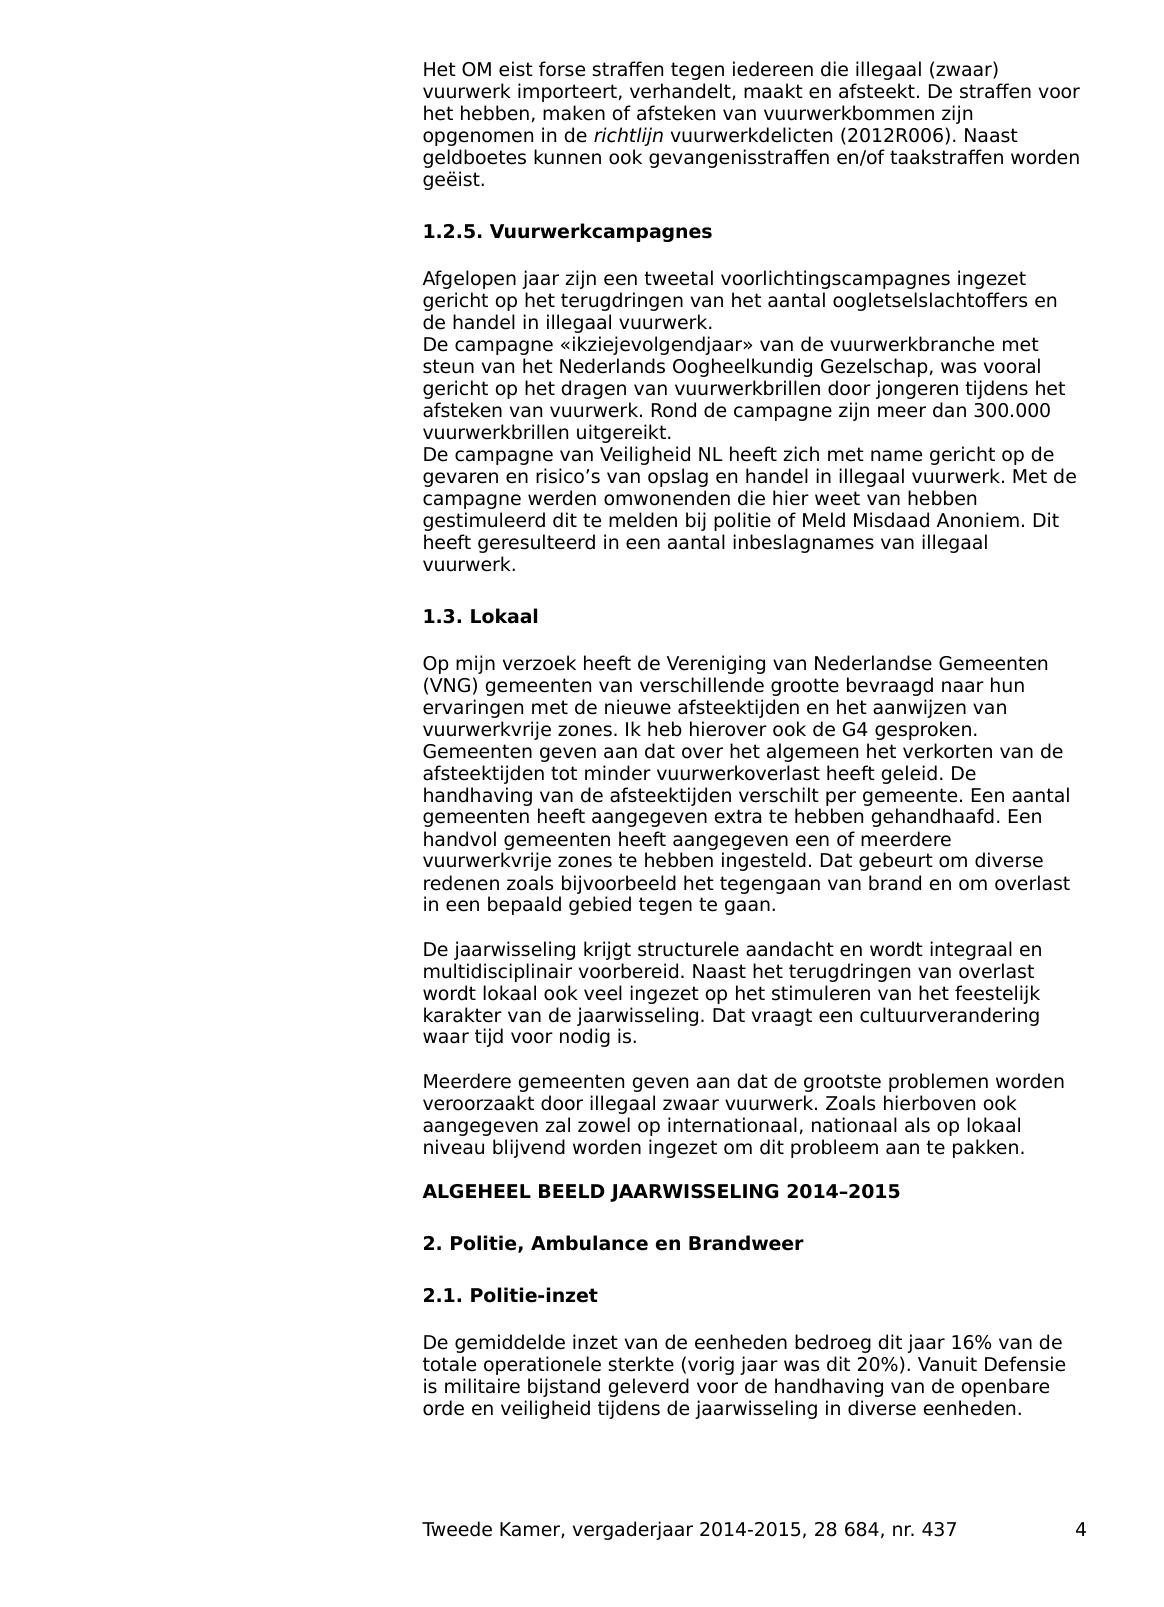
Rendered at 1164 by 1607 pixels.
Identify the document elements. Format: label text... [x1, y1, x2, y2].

subtitle 1.2.5. Vuurwerkcampagnes [422, 221, 1087, 243]
text De gemiddelde inzet van de eenheden bedroeg dit jaar 16% van de totale operationele sterkte (vorig jaar was dit 20%). Vanuit Defensie is militaire bijstand geleverd voor de handhaving van de openbare orde en veiligheid tijdens de jaarwisseling in diverse eenheden. [422, 1332, 1087, 1419]
subtitle 2. Politie, Ambulance en Brandweer [422, 1233, 1087, 1255]
text De campagne «ikziejevolgendjaar» van de vuurwerkbranche met steun van het Nederlands Oogheelkundig Gezelschap, was vooral gericht op het dragen van vuurwerkbrillen door jongeren tijdens het afsteken van vuurwerk. Rond de campagne zijn meer dan 300.000 vuurwerkbrillen uitgereikt. [422, 334, 1087, 444]
text De campagne van Veiligheid NL heeft zich met name gericht op de gevaren en risico’s van opslag en handel in illegaal vuurwerk. Met de campagne werden omwonenden die hier weet van hebben gestimuleerd dit te melden bij politie of Meld Misdaad Anoniem. Dit heeft geresulteerd in een aantal inbeslagnames van illegaal vuurwerk. [422, 444, 1087, 576]
text Meerdere gemeenten geven aan dat de grootste problemen worden veroorzaakt door illegaal zwaar vuurwerk. Zoals hierboven ook aangegeven zal zowel op internationaal, nationaal als op lokaal niveau blijvend worden ingezet om dit probleem aan te pakken. [422, 1071, 1087, 1158]
text Op mijn verzoek heeft de Vereniging van Nederlandse Gemeenten (VNG) gemeenten van verschillende grootte bevraagd naar hun ervaringen met de nieuwe afsteektijden en het aanwijzen van vuurwerkvrije zones. Ik heb hierover ook de G4 gesproken. Gemeenten geven aan dat over het algemeen het verkorten van de afsteektijden tot minder vuurwerkoverlast heeft geleid. De handhaving van de afsteektijden verschilt per gemeente. Een aantal gemeenten heeft aangegeven extra te hebben gehandhaafd. Een handvol gemeenten heeft aangegeven een of meerdere vuurwerkvrije zones te hebben ingesteld. Dat gebeurt om diverse redenen zoals bijvoorbeeld het tegengaan van brand en om overlast in een bepaald gebied tegen te gaan. [422, 653, 1087, 916]
text De jaarwisseling krijgt structurele aandacht en wordt integraal en multidisciplinair voorbereid. Naast het terugdringen van overlast wordt lokaal ook veel ingezet op het stimuleren van het feestelijk karakter van de jaarwisseling. Dat vraagt een cultuurverandering waar tijd voor nodig is. [422, 938, 1087, 1048]
text Het OM eist forse straffen tegen iedereen die illegaal (zwaar) vuurwerk importeert, verhandelt, maakt en afsteekt. De straffen voor het hebben, maken of afsteken van vuurwerkbommen zijn opgenomen in de richtlijn vuurwerkdelicten (2012R006). Naast geldboetes kunnen ook gevangenisstraffen en/of taakstraffen worden geëist. [422, 59, 1087, 191]
subtitle ALGEHEEL BEELD JAARWISSELING 2014–2015 [422, 1181, 1087, 1203]
text Afgelopen jaar zijn een tweetal voorlichtingscampagnes ingezet gericht op het terugdringen van het aantal oogletselslachtoffers en de handel in illegaal vuurwerk. [422, 268, 1087, 334]
subtitle 1.3. Lokaal [422, 606, 1087, 628]
subtitle 2.1. Politie-inzet [422, 1285, 1087, 1307]
